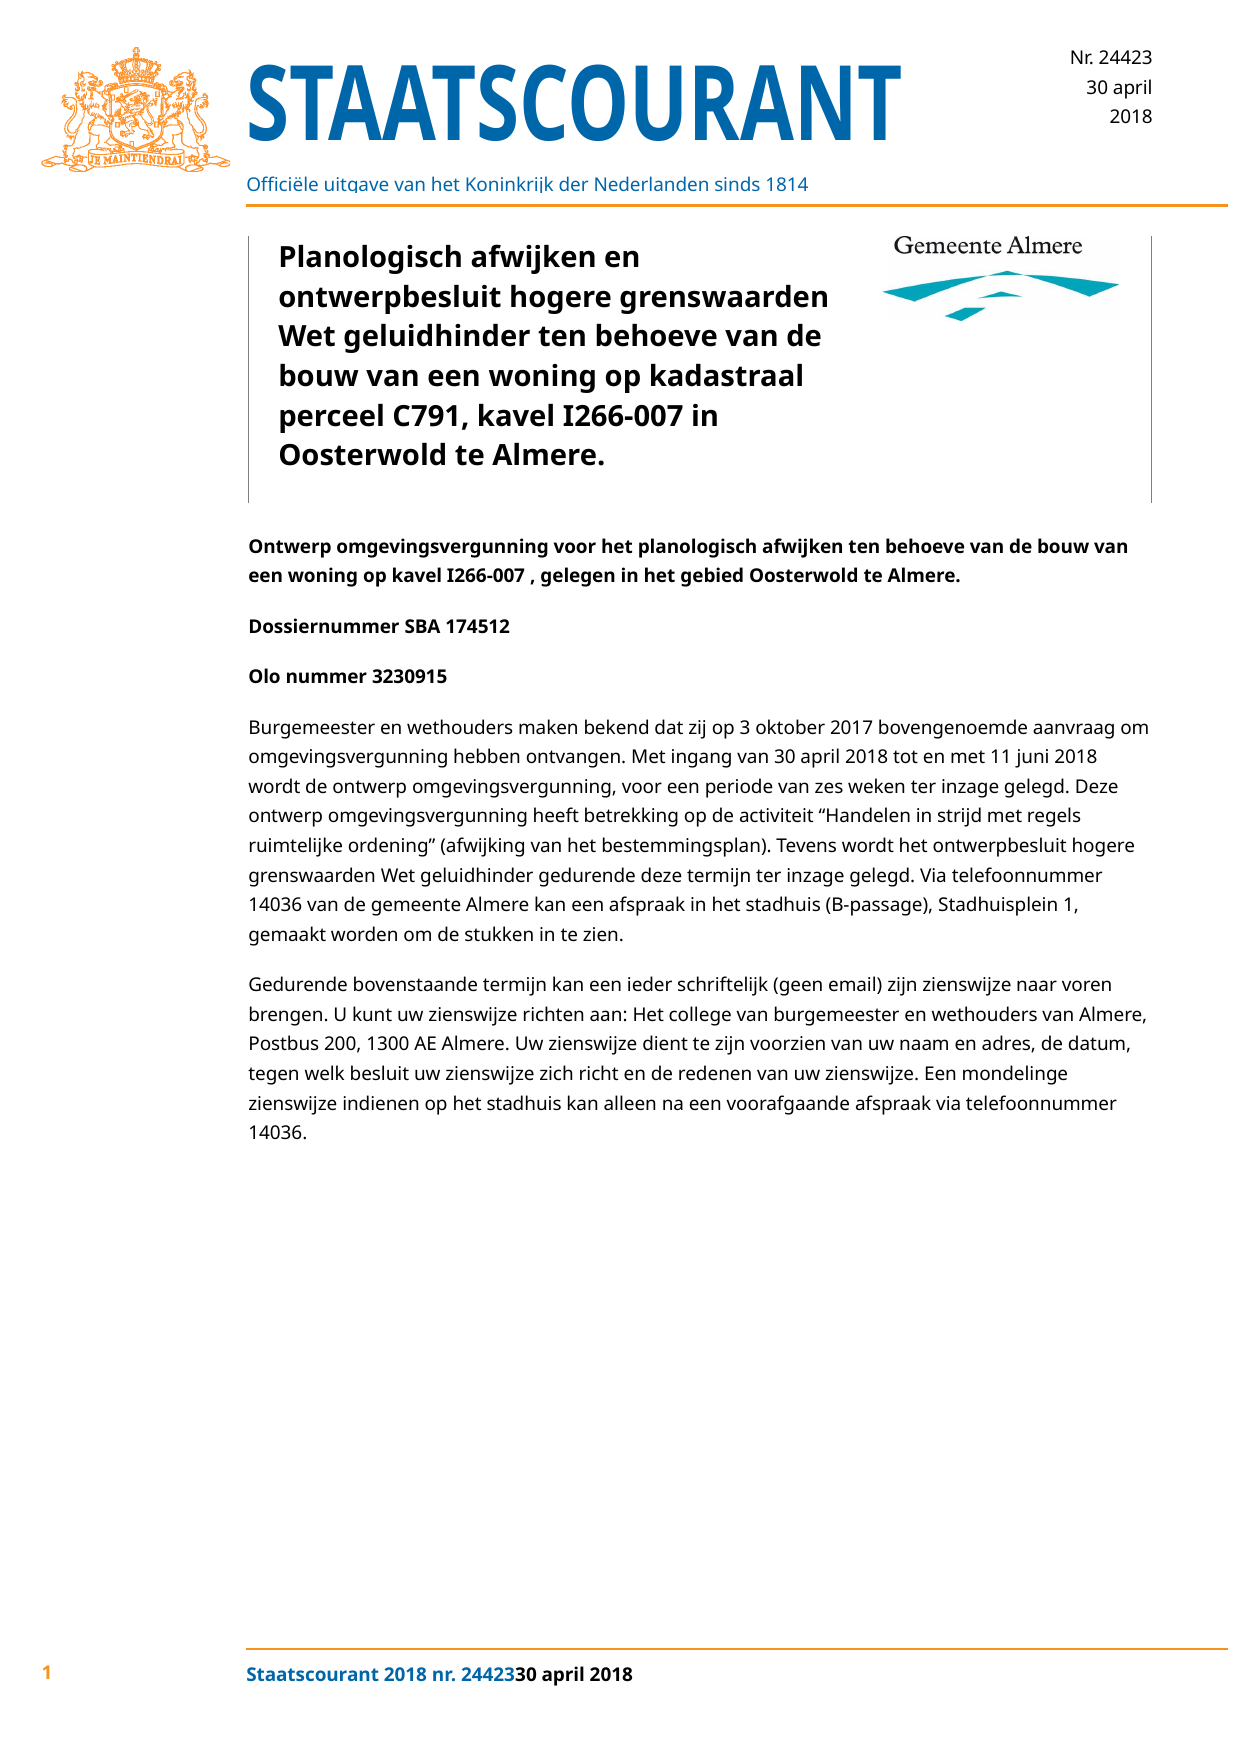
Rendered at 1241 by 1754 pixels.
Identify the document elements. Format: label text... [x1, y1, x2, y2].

table_header [850, 236, 1151, 503]
text Burgemeester en wethouders maken bekend dat zij op 3 oktober 2017 bovengenoemde aanvraag om omgevingsvergunning hebben ontvangen. Met ingang van 30 april 2018 tot en met 11 juni 2018 wordt de ontwerp omgevingsvergunning, voor een periode van zes weken ter inzage gelegd. Deze ontwerp omgevingsvergunning heeft betrekking op de activiteit “Handelen in strijd met regels ruimtelijke ordening” (afwijking van het bestemmingsplan). Tevens wordt het ontwerpbesluit hogere grenswaarden Wet geluidhinder gedurende deze termijn ter inzage gelegd. Via telefoonnummer 14036 van de gemeente Almere kan een afspraak in het stadhuis (B-passage), Stadhuisplein 1, gemaakt worden om de stukken in te zien. [248, 714, 1152, 947]
text Dossiernummer SBA 174512 [248, 613, 1152, 639]
text Ontwerp omgevingsvergunning voor het planologisch afwijken ten behoeve van de bouw van een woning op kavel I266-007 , gelegen in het gebied Oosterwold te Almere. [248, 533, 1152, 588]
picture [41, 47, 231, 172]
table_header Planologisch afwijken en ontwerpbesluit hogere grenswaarden Wet geluidhinder ten behoeve van de bouw van een woning op kadastraal perceel C791, kavel I266-007 in Oosterwold te Almere. [249, 236, 850, 503]
picture [882, 236, 1119, 321]
text Olo nummer 3230915 [248, 663, 1152, 689]
text Gedurende bovenstaande termijn kan een ieder schriftelijk (geen email) zijn zienswijze naar voren brengen. U kunt uw zienswijze richten aan: Het college van burgemeester en wethouders van Almere, Postbus 200, 1300 AE Almere. Uw zienswijze dient te zijn voorzien van uw naam en adres, de datum, tegen welk besluit uw zienswijze zich richt en de redenen van uw zienswijze. Een mondelinge zienswijze indienen op het stadhuis kan alleen na een voorafgaande afspraak via telefoonnummer 14036. [248, 971, 1152, 1145]
